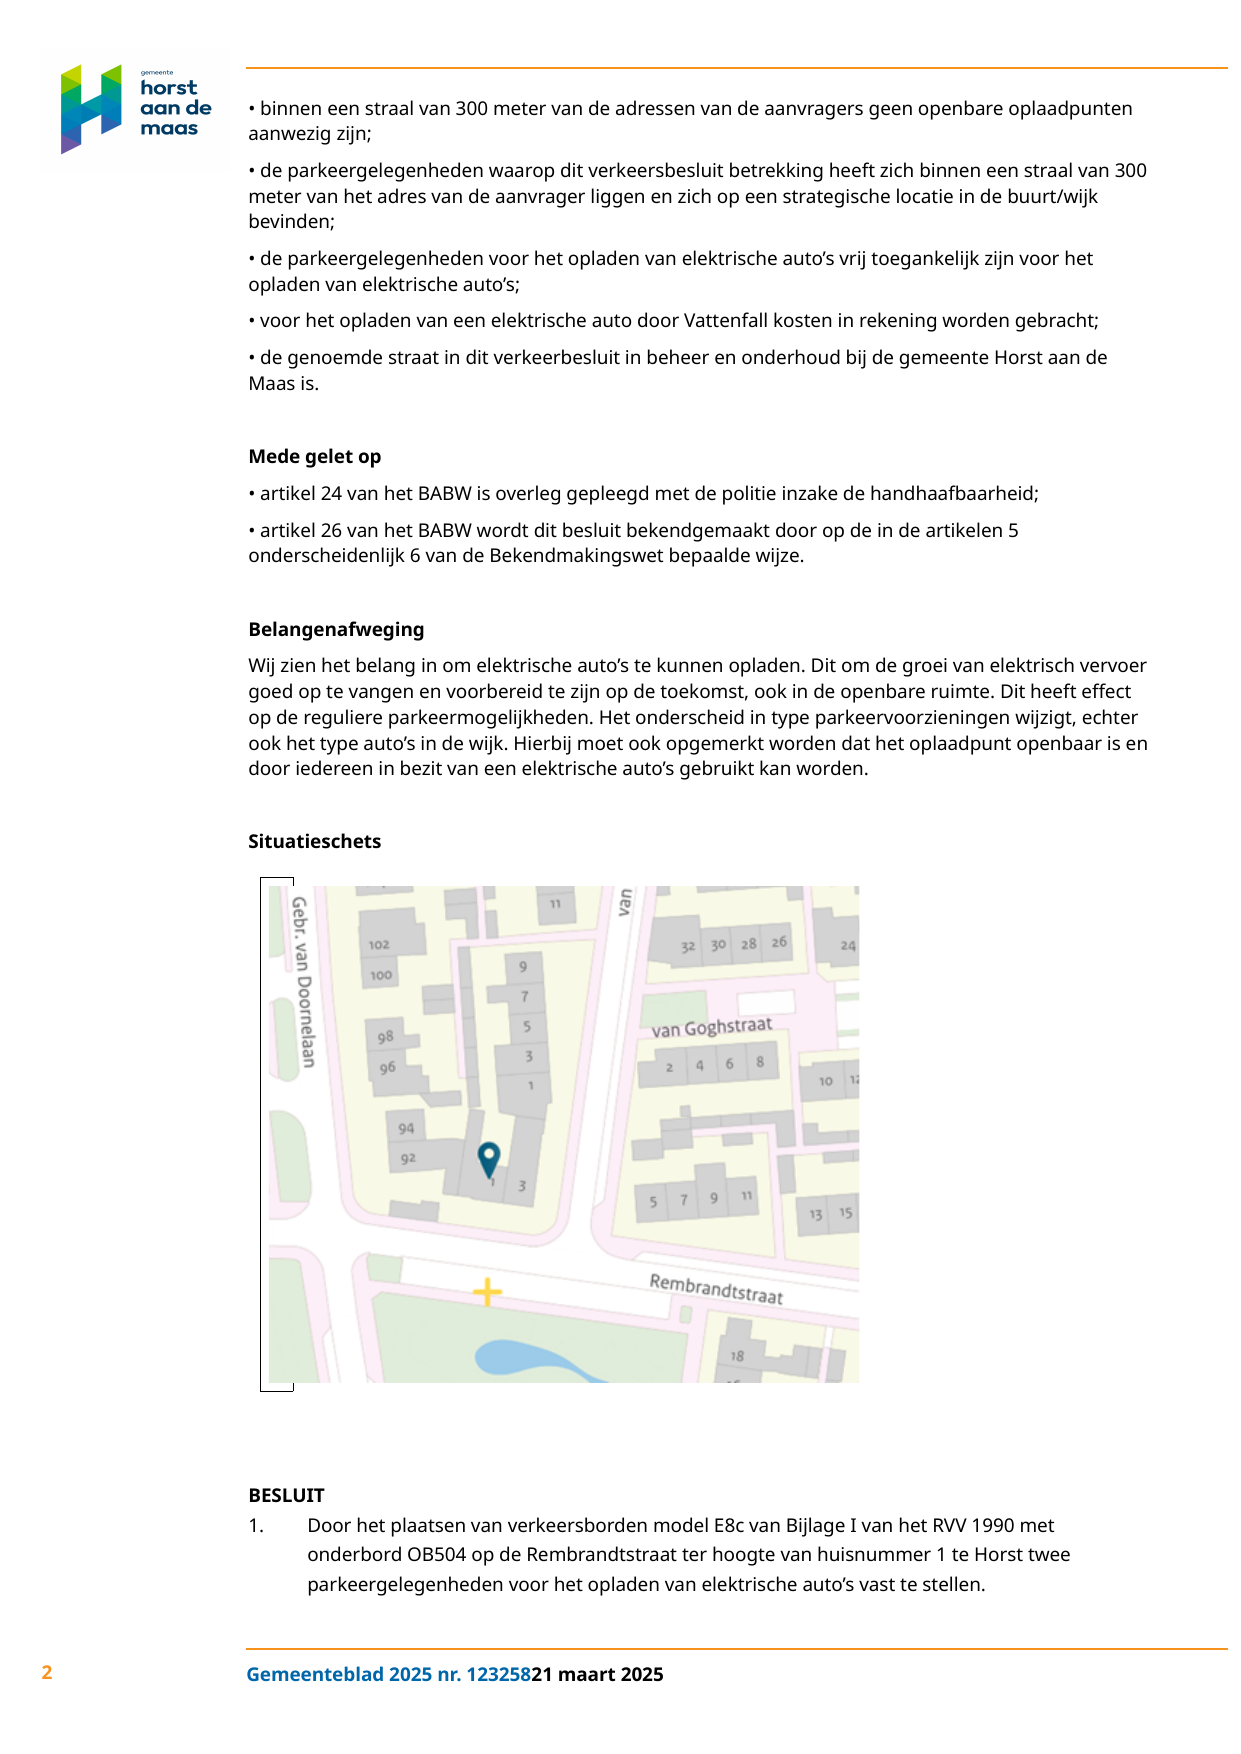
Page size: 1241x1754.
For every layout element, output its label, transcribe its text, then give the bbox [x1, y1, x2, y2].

picture [41, 47, 231, 172]
text Wij zien het belang in om elektrische auto’s te kunnen opladen. Dit om de groei van elektrisch vervoer goed op te vangen en voorbereid te zijn op de toekomst, ook in de openbare ruimte. Dit heeft effect op de reguliere parkeermogelijkheden. Het onderscheid in type parkeervoorzieningen wijzigt, echter ook het type auto’s in de wijk. Hierbij moet ook opgemerkt worden dat het oplaadpunt openbaar is en door iedereen in bezit van een elektrische auto’s gebruikt kan worden. [248, 652, 1152, 781]
text Mede gelet op [248, 443, 1152, 469]
picture [268, 886, 860, 1383]
list Door het plaatsen van verkeersborden model E8c van Bijlage I van het RVV 1990 met onderbord OB504 op de Rembrandtstraat ter hoogte van huisnummer 1 te Horst twee parkeergelegenheden voor het opladen van elektrische auto’s vast te stellen. [248, 1512, 1152, 1597]
text • artikel 24 van het BABW is overleg gepleegd met de politie inzake de handhaafbaarheid; [248, 480, 1152, 506]
text Situatieschets [248, 829, 1152, 854]
text Belangenafweging [248, 616, 1152, 642]
text • voor het opladen van een elektrische auto door Vattenfall kosten in rekening worden gebracht; [248, 308, 1152, 333]
text BESLUIT [248, 1482, 1152, 1508]
text • de parkeergelegenheden waarop dit verkeersbesluit betrekking heeft zich binnen een straal van 300 meter van het adres van de aanvrager liggen en zich op een strategische locatie in de buurt/wijk bevinden; [248, 157, 1152, 234]
text • de genoemde straat in dit verkeerbesluit in beheer en onderhoud bij de gemeente Horst aan de Maas is. [248, 344, 1152, 396]
text • artikel 26 van het BABW wordt dit besluit bekendgemaakt door op de in de artikelen 5 onderscheidenlijk 6 van de Bekendmakingswet bepaalde wijze. [248, 517, 1152, 568]
text • binnen een straal van 300 meter van de adressen van de aanvragers geen openbare oplaadpunten aanwezig zijn; [248, 95, 1152, 146]
text • de parkeergelegenheden voor het opladen van elektrische auto’s vrij toegankelijk zijn voor het opladen van elektrische auto’s; [248, 245, 1152, 297]
